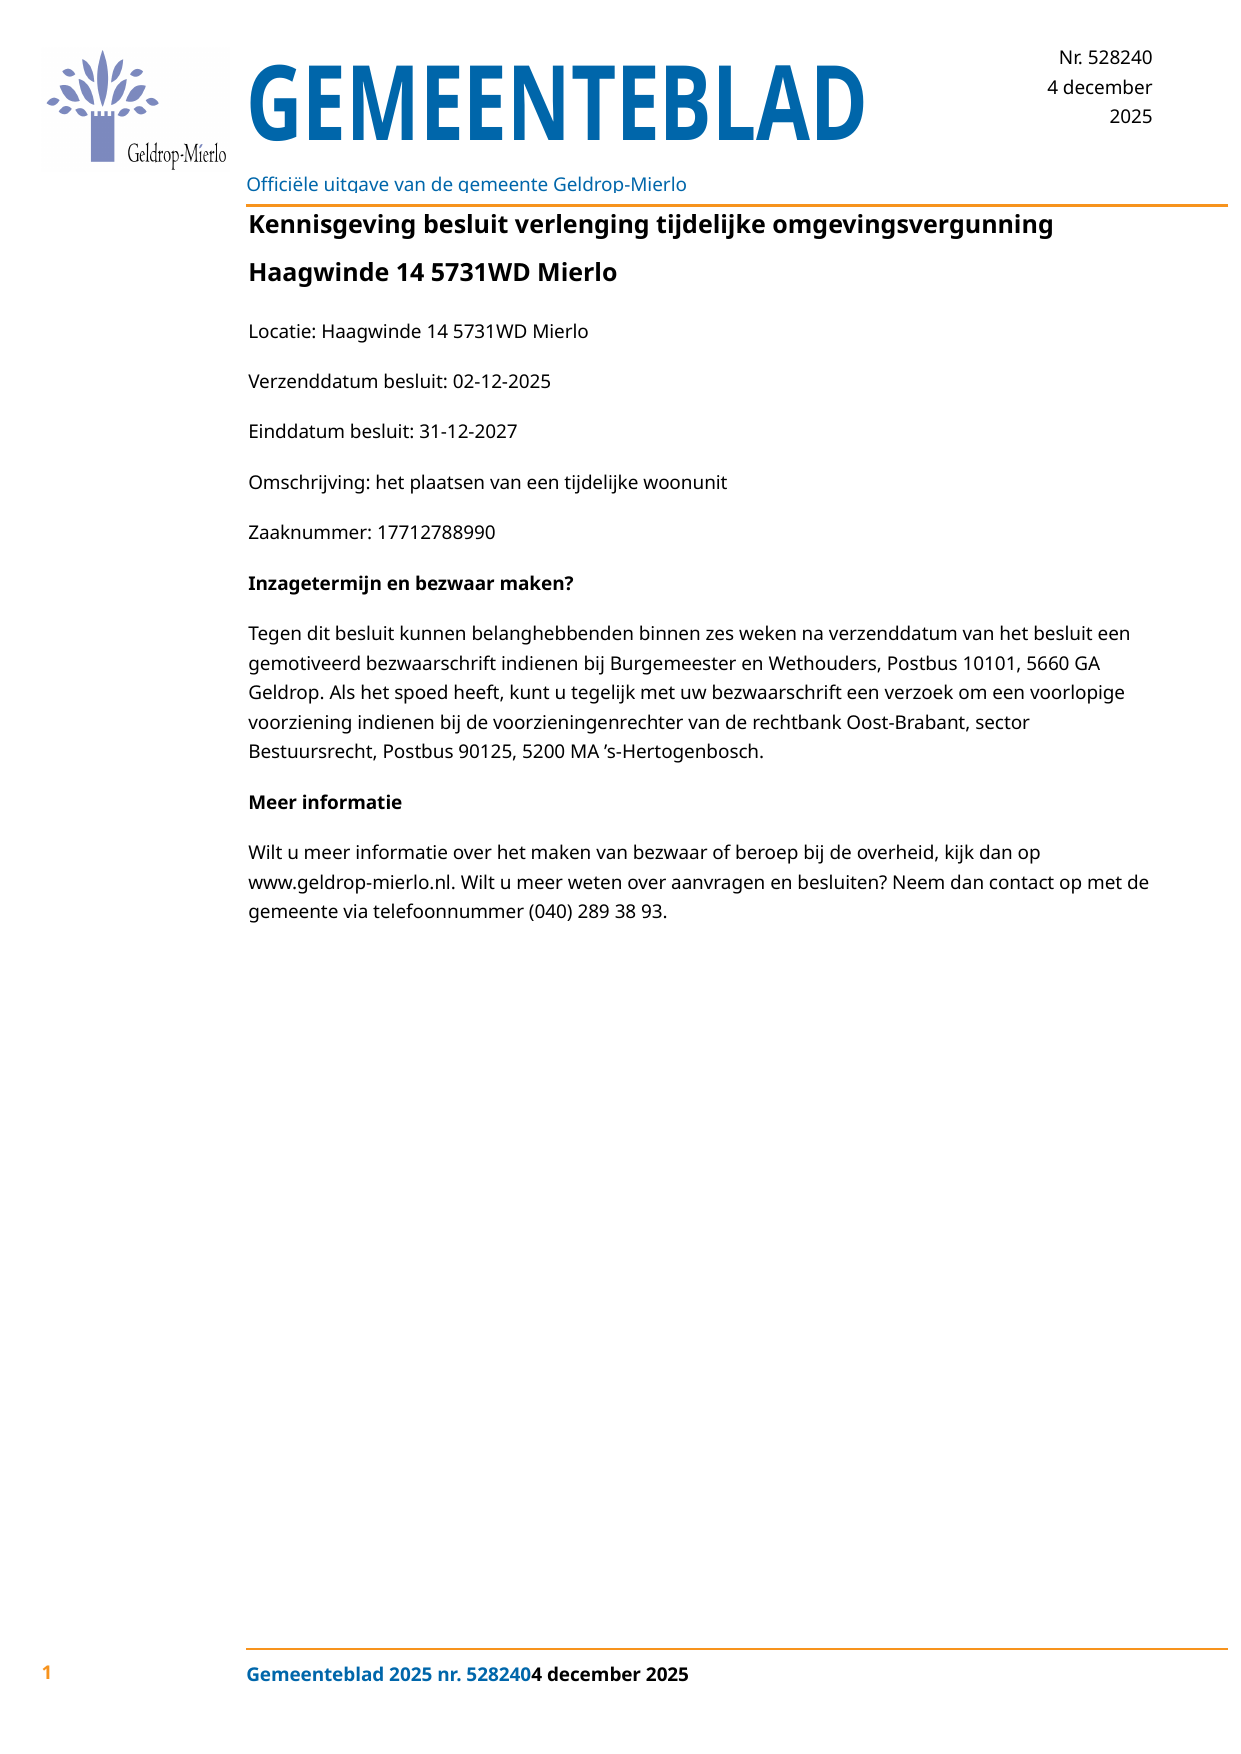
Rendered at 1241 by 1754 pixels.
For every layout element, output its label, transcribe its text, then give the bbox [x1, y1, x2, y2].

text Locatie: Haagwinde 14 5731WD Mierlo [248, 318, 1152, 344]
text Kennisgeving besluit verlenging tijdelijke omgevingsvergunning Haagwinde 14 5731WD Mierlo [248, 207, 1152, 288]
text Zaaknummer: 17712788990 [248, 519, 1152, 545]
text Inzagetermijn en bezwaar maken? [248, 570, 1152, 596]
picture [41, 47, 231, 172]
text Omschrijving: het plaatsen van een tijdelijke woonunit [248, 469, 1152, 495]
text Wilt u meer informatie over het maken van bezwaar of beroep bij de overheid, kijk dan op www.geldrop-mierlo.nl. Wilt u meer weten over aanvragen en besluiten? Neem dan contact op met de gemeente via telefoonnummer (040) 289 38 93. [248, 839, 1152, 924]
text Verzenddatum besluit: 02-12-2025 [248, 368, 1152, 394]
text Tegen dit besluit kunnen belanghebbenden binnen zes weken na verzenddatum van het besluit een gemotiveerd bezwaarschrift indienen bij Burgemeester en Wethouders, Postbus 10101, 5660 GA Geldrop. Als het spoed heeft, kunt u tegelijk met uw bezwaarschrift een verzoek om een voorlopige voorziening indienen bij de voorzieningenrechter van de rechtbank Oost-Brabant, sector Bestuursrecht, Postbus 90125, 5200 MA ’s-Hertogenbosch. [248, 620, 1152, 764]
text Einddatum besluit: 31-12-2027 [248, 419, 1152, 444]
text Meer informatie [248, 789, 1152, 815]
